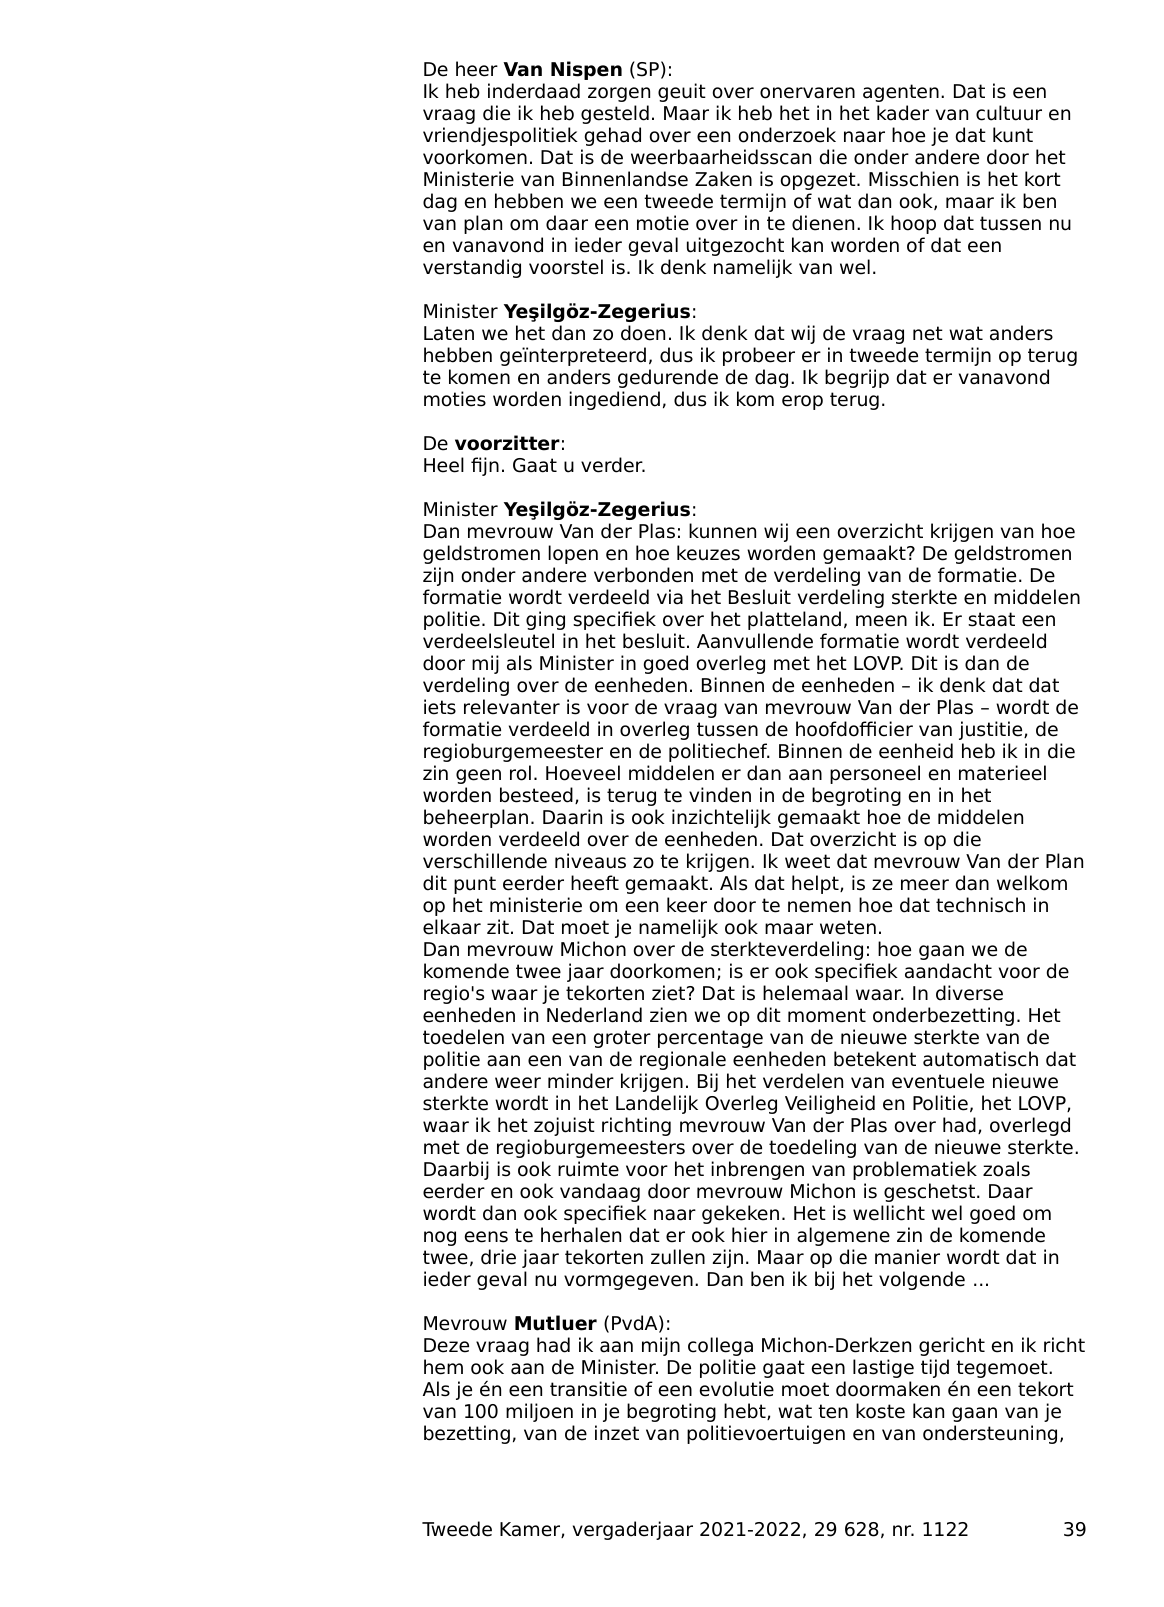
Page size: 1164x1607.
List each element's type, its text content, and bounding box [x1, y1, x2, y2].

text Dan mevrouw Van der Plas: kunnen wij een overzicht krijgen van hoe geldstromen lopen en hoe keuzes worden gemaakt? De geldstromen zijn onder andere verbonden met de verdeling van de formatie. De formatie wordt verdeeld via het Besluit verdeling sterkte en middelen politie. Dit ging specifiek over het platteland, meen ik. Er staat een verdeelsleutel in het besluit. Aanvullende formatie wordt verdeeld door mij als Minister in goed overleg met het LOVP. Dit is dan de verdeling over de eenheden. Binnen de eenheden – ik denk dat dat iets relevanter is voor de vraag van mevrouw Van der Plas – wordt de formatie verdeeld in overleg tussen de hoofdofficier van justitie, de regioburgemeester en de politiechef. Binnen de eenheid heb ik in die zin geen rol. Hoeveel middelen er dan aan personeel en materieel worden besteed, is terug te vinden in de begroting en in het beheerplan. Daarin is ook inzichtelijk gemaakt hoe de middelen worden verdeeld over de eenheden. Dat overzicht is op die verschillende niveaus zo te krijgen. Ik weet dat mevrouw Van der Plan dit punt eerder heeft gemaakt. Als dat helpt, is ze meer dan welkom op het ministerie om een keer door te nemen hoe dat technisch in elkaar zit. Dat moet je namelijk ook maar weten. [422, 521, 1087, 939]
text Mevrouw Mutluer (PvdA): [422, 1313, 1087, 1335]
text Deze vraag had ik aan mijn collega Michon-Derkzen gericht en ik richt hem ook aan de Minister. De politie gaat een lastige tijd tegemoet. Als je én een transitie of een evolutie moet doormaken én een tekort van 100 miljoen in je begroting hebt, wat ten koste kan gaan van je bezetting, van de inzet van politievoertuigen en van ondersteuning, [422, 1335, 1087, 1444]
text Heel fijn. Gaat u verder. [422, 455, 1087, 477]
text Minister Yeşilgöz-Zegerius: [422, 499, 1087, 521]
text De voorzitter: [422, 433, 1087, 455]
text Minister Yeşilgöz-Zegerius: [422, 301, 1087, 323]
text Laten we het dan zo doen. Ik denk dat wij de vraag net wat anders hebben geïnterpreteerd, dus ik probeer er in tweede termijn op terug te komen en anders gedurende de dag. Ik begrijp dat er vanavond moties worden ingediend, dus ik kom erop terug. [422, 323, 1087, 411]
text De heer Van Nispen (SP): [422, 59, 1087, 81]
text Dan mevrouw Michon over de sterkteverdeling: hoe gaan we de komende twee jaar doorkomen; is er ook specifiek aandacht voor de regio's waar je tekorten ziet? Dat is helemaal waar. In diverse eenheden in Nederland zien we op dit moment onderbezetting. Het toedelen van een groter percentage van de nieuwe sterkte van de politie aan een van de regionale eenheden betekent automatisch dat andere weer minder krijgen. Bij het verdelen van eventuele nieuwe sterkte wordt in het Landelijk Overleg Veiligheid en Politie, het LOVP, waar ik het zojuist richting mevrouw Van der Plas over had, overlegd met de regioburgemeesters over de toedeling van de nieuwe sterkte. Daarbij is ook ruimte voor het inbrengen van problematiek zoals eerder en ook vandaag door mevrouw Michon is geschetst. Daar wordt dan ook specifiek naar gekeken. Het is wellicht wel goed om nog eens te herhalen dat er ook hier in algemene zin de komende twee, drie jaar tekorten zullen zijn. Maar op die manier wordt dat in ieder geval nu vormgegeven. Dan ben ik bij het volgende ... [422, 939, 1087, 1291]
text Ik heb inderdaad zorgen geuit over onervaren agenten. Dat is een vraag die ik heb gesteld. Maar ik heb het in het kader van cultuur en vriendjespolitiek gehad over een onderzoek naar hoe je dat kunt voorkomen. Dat is de weerbaarheidsscan die onder andere door het Ministerie van Binnenlandse Zaken is opgezet. Misschien is het kort dag en hebben we een tweede termijn of wat dan ook, maar ik ben van plan om daar een motie over in te dienen. Ik hoop dat tussen nu en vanavond in ieder geval uitgezocht kan worden of dat een verstandig voorstel is. Ik denk namelijk van wel. [422, 81, 1087, 279]
